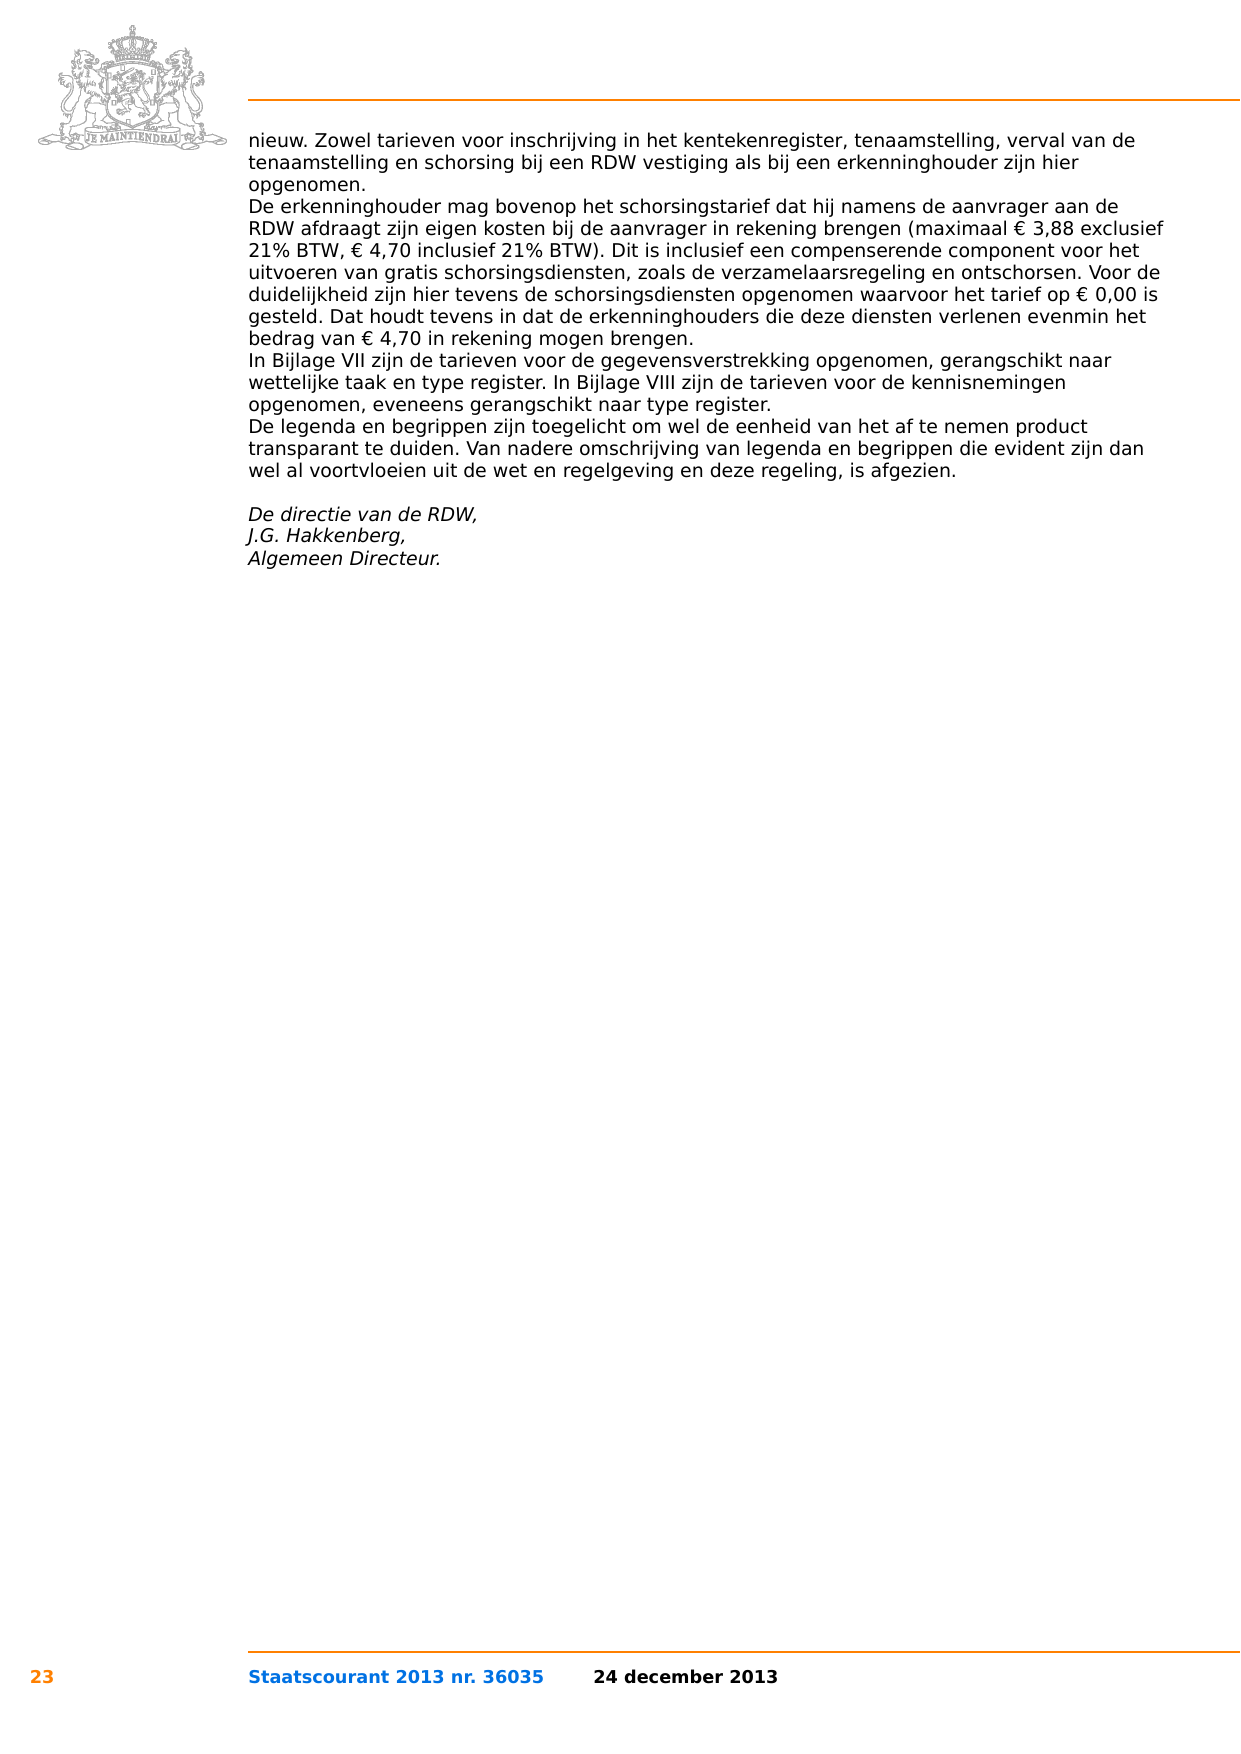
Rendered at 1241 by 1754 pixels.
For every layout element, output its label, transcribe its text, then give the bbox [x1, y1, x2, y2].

text nieuw. Zowel tarieven voor inschrijving in het kentekenregister, tenaamstelling, verval van de tenaamstelling en schorsing bij een RDW vestiging als bij een erkenninghouder zijn hier opgenomen. [248, 130, 1163, 196]
text De legenda en begrippen zijn toegelicht om wel de eenheid van het af te nemen product transparant te duiden. Van nadere omschrijving van legenda en begrippen die evident zijn dan wel al voortvloeien uit de wet en regelgeving en deze regeling, is afgezien. [248, 416, 1163, 482]
text De directie van de RDW, J.G. Hakkenberg, Algemeen Directeur. [248, 503, 1163, 569]
text De erkenninghouder mag bovenop het schorsingstarief dat hij namens de aanvrager aan de RDW afdraagt zijn eigen kosten bij de aanvrager in rekening brengen (maximaal € 3,88 exclusief 21% BTW, € 4,70 inclusief 21% BTW). Dit is inclusief een compenserende component voor het uitvoeren van gratis schorsingsdiensten, zoals de verzamelaarsregeling en ontschorsen. Voor de duidelijkheid zijn hier tevens de schorsingsdiensten opgenomen waarvoor het tarief op € 0,00 is gesteld. Dat houdt tevens in dat de erkenninghouders die deze diensten verlenen evenmin het bedrag van € 4,70 in rekening mogen brengen. [248, 196, 1163, 350]
text In Bijlage VII zijn de tarieven voor de gegevensverstrekking opgenomen, gerangschikt naar wettelijke taak en type register. In Bijlage VIII zijn de tarieven voor de kennisnemingen opgenomen, eveneens gerangschikt naar type register. [248, 350, 1163, 416]
picture [38, 25, 227, 150]
